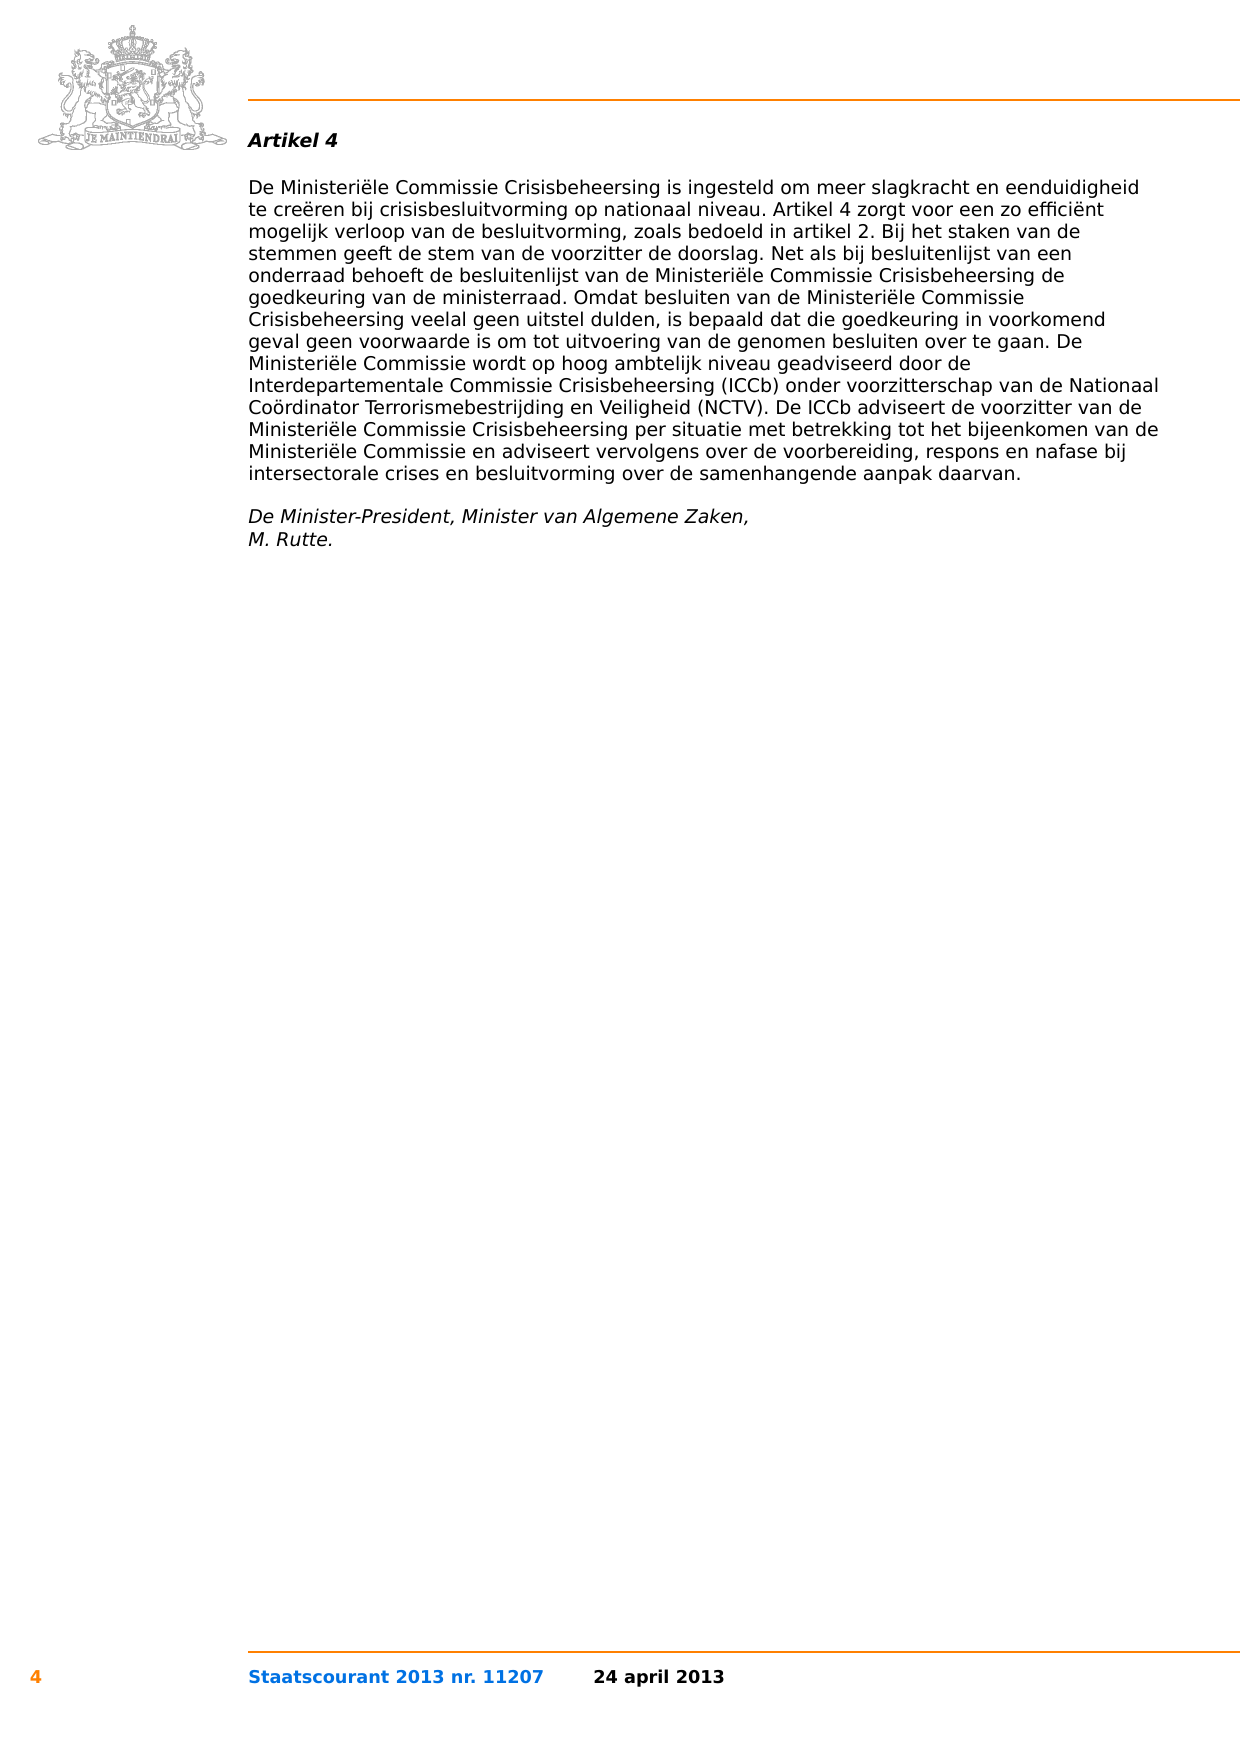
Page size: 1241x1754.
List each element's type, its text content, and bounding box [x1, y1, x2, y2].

picture [38, 25, 227, 150]
subtitle Artikel 4 [248, 130, 1163, 152]
text De Minister-President, Minister van Algemene Zaken, M. Rutte. [248, 506, 1163, 550]
text De Ministeriële Commissie Crisisbeheersing is ingesteld om meer slagkracht en eenduidigheid te creëren bij crisisbesluitvorming op nationaal niveau. Artikel 4 zorgt voor een zo efficiënt mogelijk verloop van de besluitvorming, zoals bedoeld in artikel 2. Bij het staken van de stemmen geeft de stem van de voorzitter de doorslag. Net als bij besluitenlijst van een onderraad behoeft de besluitenlijst van de Ministeriële Commissie Crisisbeheersing de goedkeuring van de ministerraad. Omdat besluiten van de Ministeriële Commissie Crisisbeheersing veelal geen uitstel dulden, is bepaald dat die goedkeuring in voorkomend geval geen voorwaarde is om tot uitvoering van de genomen besluiten over te gaan. De Ministeriële Commissie wordt op hoog ambtelijk niveau geadviseerd door de Interdepartementale Commissie Crisisbeheersing (ICCb) onder voorzitterschap van de Nationaal Coördinator Terrorismebestrijding en Veiligheid (NCTV). De ICCb adviseert de voorzitter van de Ministeriële Commissie Crisisbeheersing per situatie met betrekking tot het bijeenkomen van de Ministeriële Commissie en adviseert vervolgens over de voorbereiding, respons en nafase bij intersectorale crises en besluitvorming over de samenhangende aanpak daarvan. [248, 177, 1163, 484]
